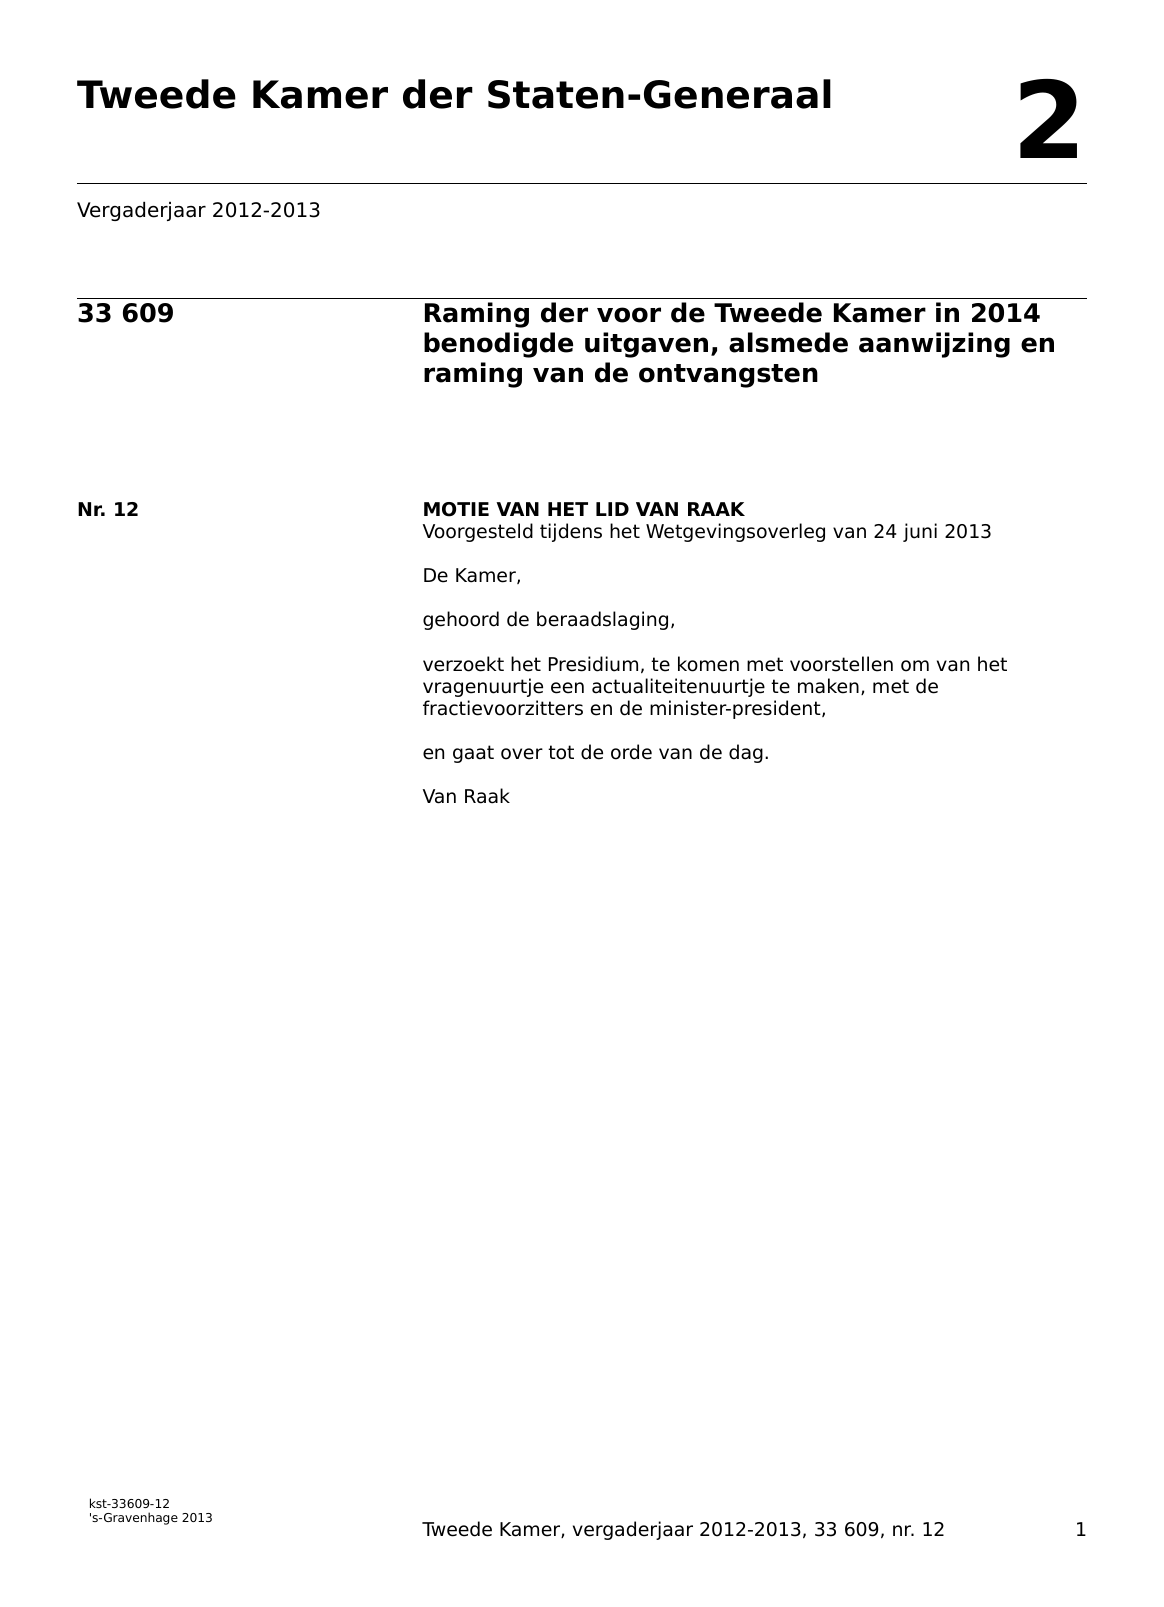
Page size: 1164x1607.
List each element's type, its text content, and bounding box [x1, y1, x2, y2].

subtitle 33 609 Raming der voor de Tweede Kamer in 2014 benodigde uitgaven, alsmede aanwijzing en raming van de ontvangsten [77, 299, 1087, 388]
table_cell Vergaderjaar 2012-2013 [77, 184, 1087, 298]
text Van Raak [422, 786, 1087, 808]
text De Kamer, [422, 565, 1087, 587]
text kst-33609-12 [88, 1497, 323, 1511]
text Voorgesteld tijdens het Wetgevingsoverleg van 24 juni 2013 [422, 521, 1087, 543]
text gehoord de beraadslaging, [422, 609, 1087, 631]
text en gaat over tot de orde van de dag. [422, 742, 1087, 764]
text 's-Gravenhage 2013 [88, 1511, 323, 1525]
subtitle Nr. 12 MOTIE VAN HET LID VAN RAAK [77, 499, 1087, 521]
table_header Tweede Kamer der Staten-Generaal [77, 59, 886, 183]
table_header 2 [886, 59, 1087, 183]
text verzoekt het Presidium, te komen met voorstellen om van het vragenuurtje een actualiteitenuurtje te maken, met de fractievoorzitters en de minister-president, [422, 653, 1087, 719]
